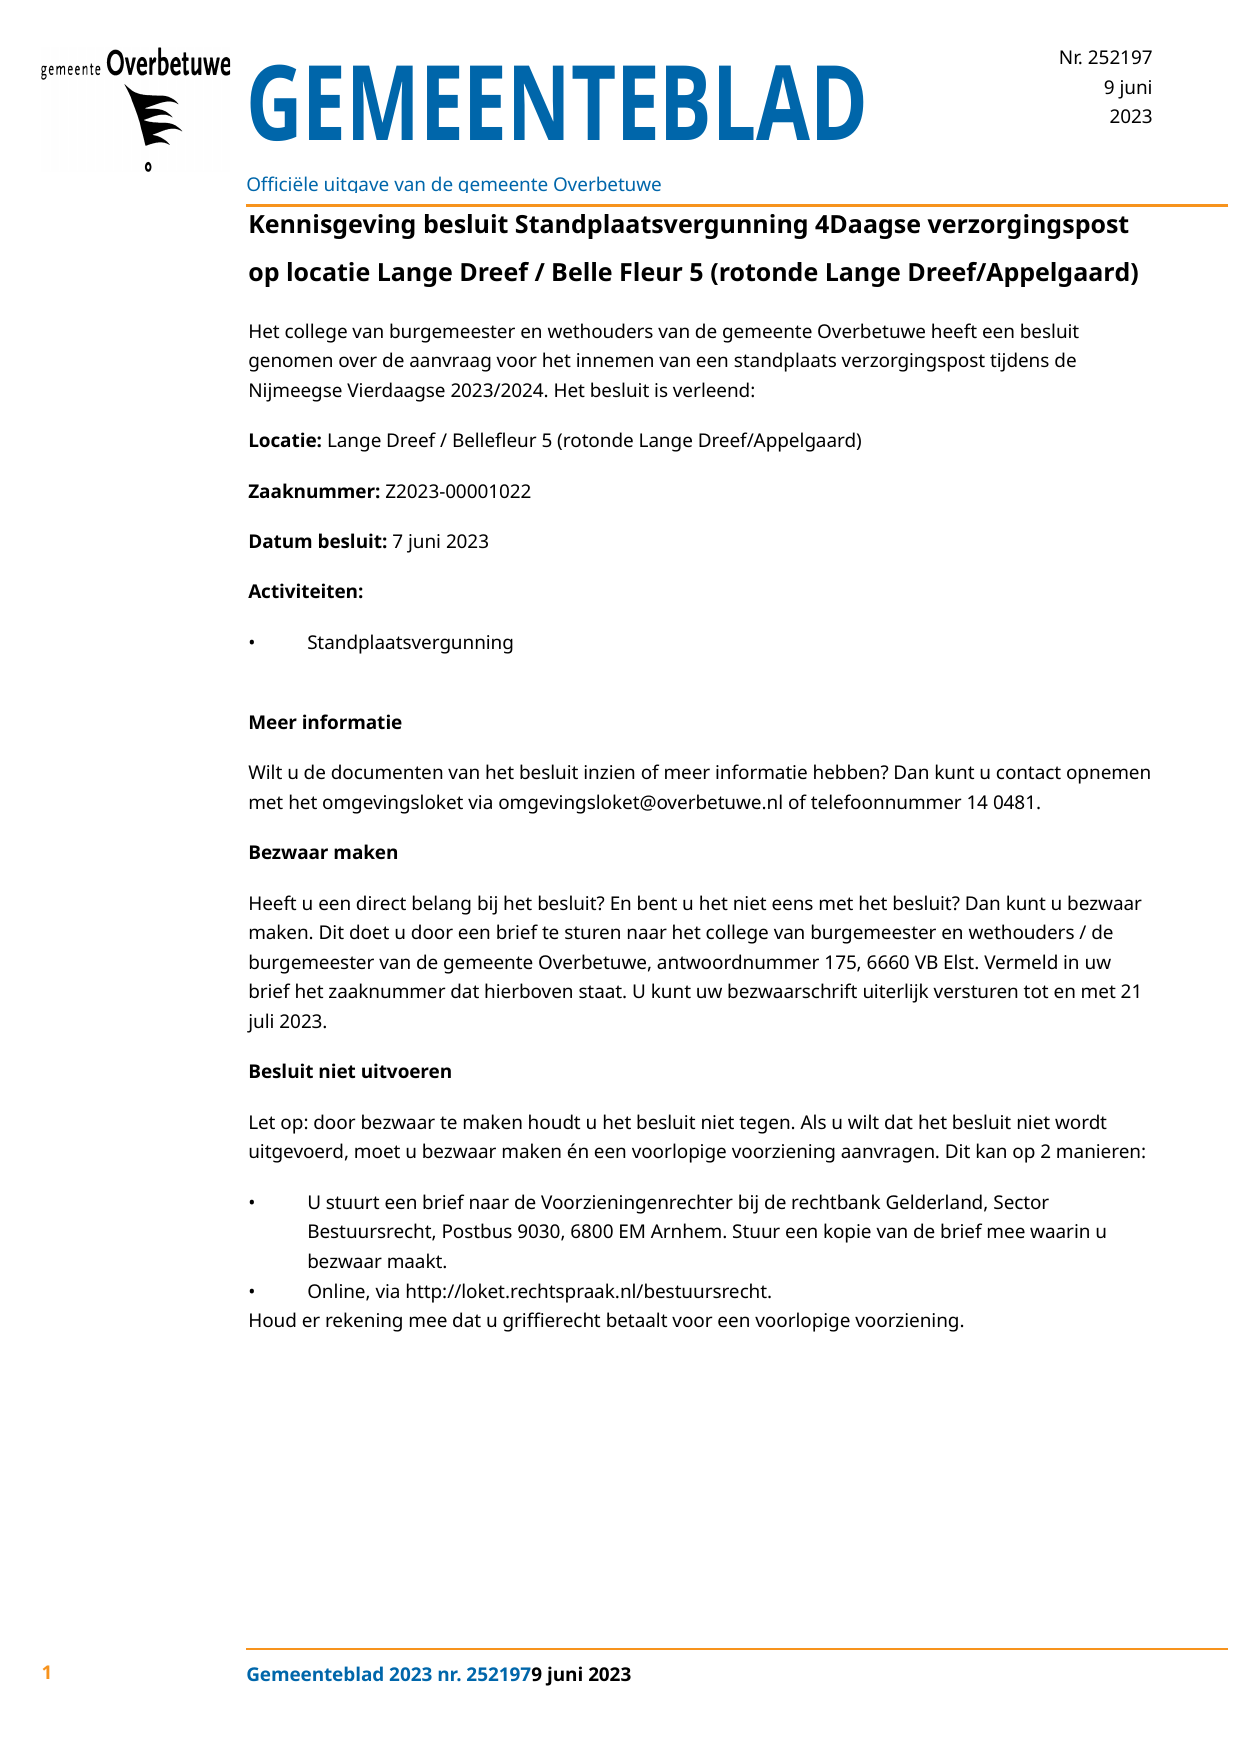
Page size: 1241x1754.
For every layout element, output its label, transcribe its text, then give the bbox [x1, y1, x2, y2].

text Zaaknummer: Z2023-00001022 [248, 478, 1152, 504]
list U stuurt een brief naar de Voorzieningenrechter bij de rechtbank Gelderland, Sector Bestuursrecht, Postbus 9030, 6800 EM Arnhem. Stuur een kopie van de brief mee waarin u bezwaar maakt. [248, 1189, 1152, 1274]
text Locatie: Lange Dreef / Bellefleur 5 (rotonde Lange Dreef/Appelgaard) [248, 427, 1152, 453]
picture [41, 47, 231, 172]
text Datum besluit: 7 juni 2023 [248, 528, 1152, 554]
text Activiteiten: [248, 579, 1152, 604]
text Besluit niet uitvoeren [248, 1059, 1152, 1084]
list Online, via http://loket.rechtspraak.nl/bestuursrecht. [248, 1278, 1152, 1304]
text Meer informatie [248, 709, 1152, 735]
text Heeft u een direct belang bij het besluit? En bent u het niet eens met het besluit? Dan kunt u bezwaar maken. Dit doet u door een brief te sturen naar het college van burgemeester en wethouders / de burgemeester van de gemeente Overbetuwe, antwoordnummer 175, 6660 VB Elst. Vermeld in uw brief het zaaknummer dat hierboven staat. U kunt uw bezwaarschrift uiterlijk versturen tot en met 21 juli 2023. [248, 890, 1152, 1034]
text Bezwaar maken [248, 839, 1152, 865]
text Het college van burgemeester en wethouders van de gemeente Overbetuwe heeft een besluit genomen over de aanvraag voor het innemen van een standplaats verzorgingspost tijdens de Nijmeegse Vierdaagse 2023/2024. Het besluit is verleend: [248, 318, 1152, 403]
list Standplaatsvergunning [248, 629, 1152, 655]
text Let op: door bezwaar te maken houdt u het besluit niet tegen. Als u wilt dat het besluit niet wordt uitgevoerd, moet u bezwaar maken én een voorlopige voorziening aanvragen. Dit kan op 2 manieren: [248, 1109, 1152, 1164]
text Houd er rekening mee dat u griffierecht betaalt voor een voorlopige voorziening. [248, 1307, 1152, 1333]
text Kennisgeving besluit Standplaatsvergunning 4Daagse verzorgingspost op locatie Lange Dreef / Belle Fleur 5 (rotonde Lange Dreef/Appelgaard) [248, 207, 1152, 288]
text Wilt u de documenten van het besluit inzien of meer informatie hebben? Dan kunt u contact opnemen met het omgevingsloket via omgevingsloket@overbetuwe.nl of telefoonnummer 14 0481. [248, 759, 1152, 815]
